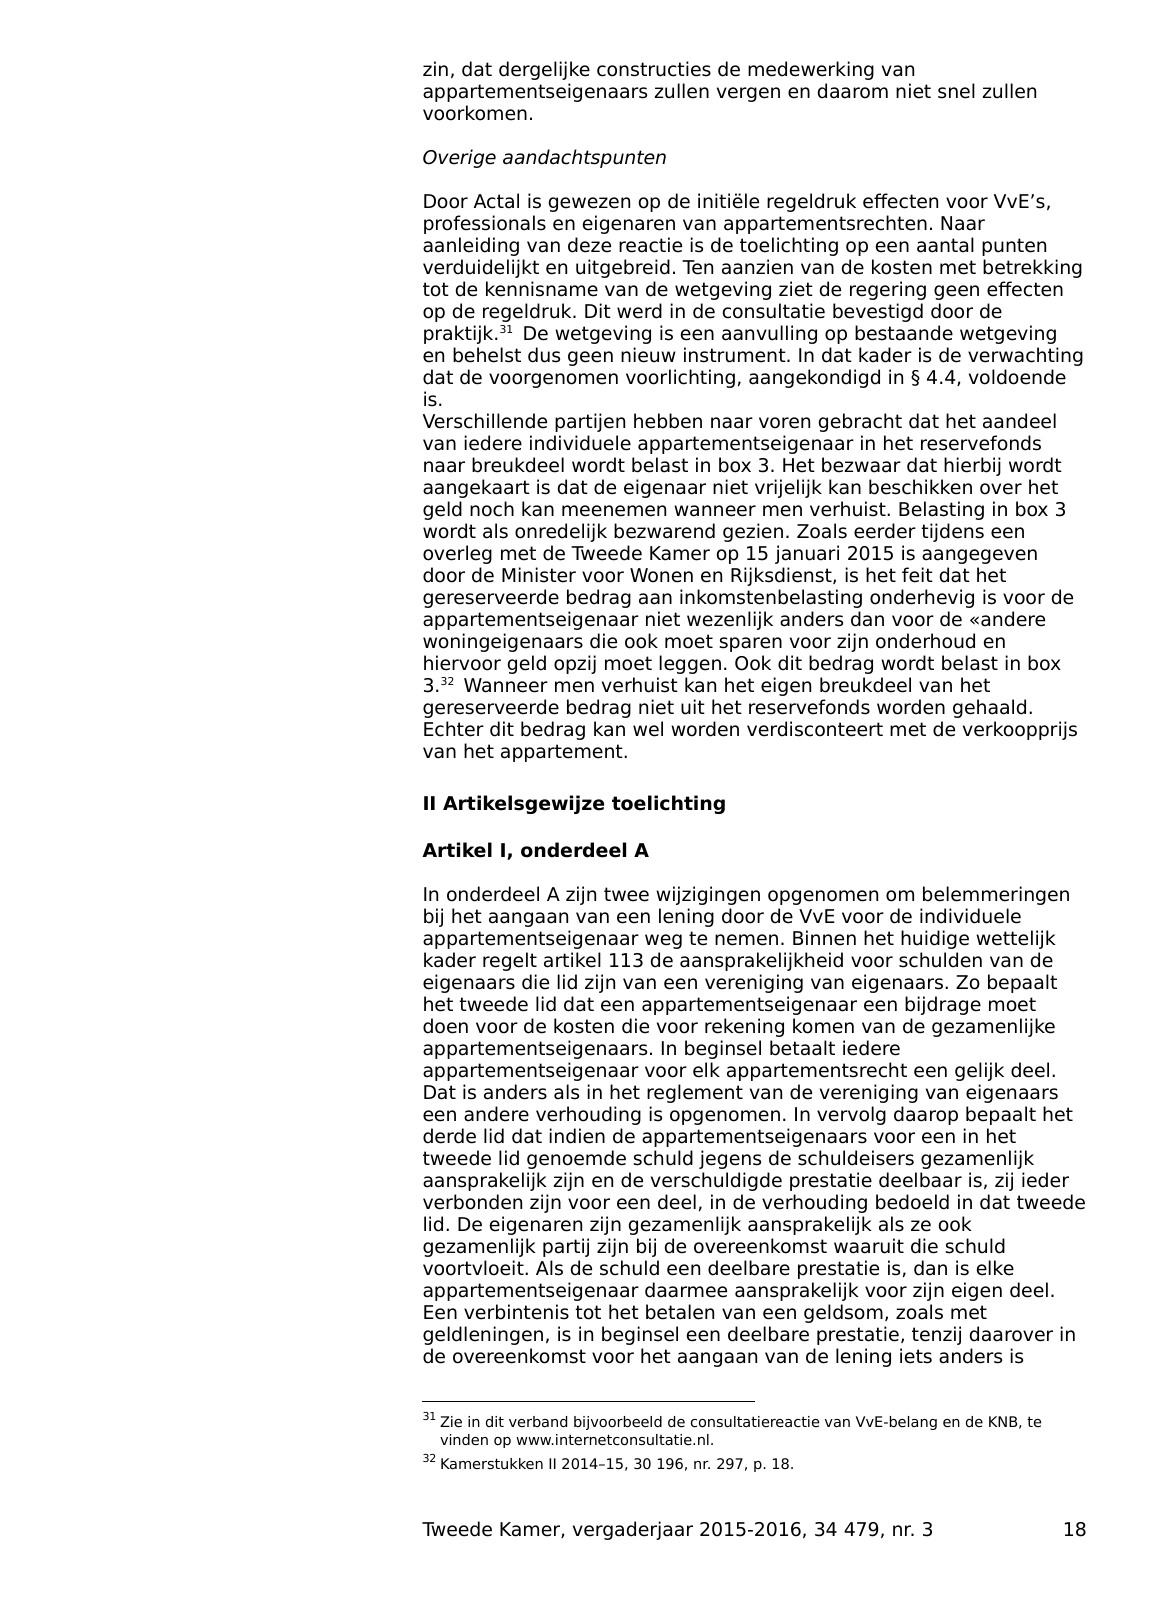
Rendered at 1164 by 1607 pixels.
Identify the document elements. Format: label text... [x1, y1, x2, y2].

subtitle Overige aandachtspunten [422, 147, 1087, 169]
subtitle II Artikelsgewijze toelichting [422, 793, 1087, 815]
text Verschillende partijen hebben naar voren gebracht dat het aandeel van iedere individuele appartementseigenaar in het reservefonds naar breukdeel wordt belast in box 3. Het bezwaar dat hierbij wordt aangekaart is dat de eigenaar niet vrijelijk kan beschikken over het geld noch kan meenemen wanneer men verhuist. Belasting in box 3 wordt als onredelijk bezwarend gezien. Zoals eerder tijdens een overleg met de Tweede Kamer op 15 januari 2015 is aangegeven door de Minister voor Wonen en Rijksdienst, is het feit dat het gereserveerde bedrag aan inkomstenbelasting onderhevig is voor de appartementseigenaar niet wezenlijk anders dan voor de «andere woningeigenaars die ook moet sparen voor zijn onderhoud en hiervoor geld opzij moet leggen. Ook dit bedrag wordt belast in box 3. Wanneer men verhuist kan het eigen breukdeel van het gereserveerde bedrag niet uit het reservefonds worden gehaald. Echter dit bedrag kan wel worden verdisconteert met de verkoopprijs van het appartement. [422, 411, 1087, 763]
text zin, dat dergelijke constructies de medewerking van appartementseigenaars zullen vergen en daarom niet snel zullen voorkomen. [422, 59, 1087, 125]
text Door Actal is gewezen op de initiële regeldruk effecten voor VvE’s, professionals en eigenaren van appartementsrechten. Naar aanleiding van deze reactie is de toelichting op een aantal punten verduidelijkt en uitgebreid. Ten aanzien van de kosten met betrekking tot de kennisname van de wetgeving ziet de regering geen effecten op de regeldruk. Dit werd in de consultatie bevestigd door de praktijk. De wetgeving is een aanvulling op bestaande wetgeving en behelst dus geen nieuw instrument. In dat kader is de verwachting dat de voorgenomen voorlichting, aangekondigd in § 4.4, voldoende is. [422, 191, 1087, 411]
text Kamerstukken II 2014–15, 30 196, nr. 297, p. 18. [422, 1452, 1087, 1474]
text In onderdeel A zijn twee wijzigingen opgenomen om belemmeringen bij het aangaan van een lening door de VvE voor de individuele appartementseigenaar weg te nemen. Binnen het huidige wettelijk kader regelt artikel 113 de aansprakelijkheid voor schulden van de eigenaars die lid zijn van een vereniging van eigenaars. Zo bepaalt het tweede lid dat een appartementseigenaar een bijdrage moet doen voor de kosten die voor rekening komen van de gezamenlijke appartementseigenaars. In beginsel betaalt iedere appartementseigenaar voor elk appartementsrecht een gelijk deel. Dat is anders als in het reglement van de vereniging van eigenaars een andere verhouding is opgenomen. In vervolg daarop bepaalt het derde lid dat indien de appartementseigenaars voor een in het tweede lid genoemde schuld jegens de schuldeisers gezamenlijk aansprakelijk zijn en de verschuldigde prestatie deelbaar is, zij ieder verbonden zijn voor een deel, in de verhouding bedoeld in dat tweede lid. De eigenaren zijn gezamenlijk aansprakelijk als ze ook gezamenlijk partij zijn bij de overeenkomst waaruit die schuld voortvloeit. Als de schuld een deelbare prestatie is, dan is elke appartementseigenaar daarmee aansprakelijk voor zijn eigen deel. Een verbintenis tot het betalen van een geldsom, zoals met geldleningen, is in beginsel een deelbare prestatie, tenzij daarover in de overeenkomst voor het aangaan van de lening iets anders is [422, 884, 1087, 1367]
subtitle Artikel I, onderdeel A [422, 840, 1087, 862]
text Zie in dit verband bijvoorbeeld de consultatiereactie van VvE-belang en de KNB, te vinden op www.internetconsultatie.nl. [422, 1410, 1087, 1449]
